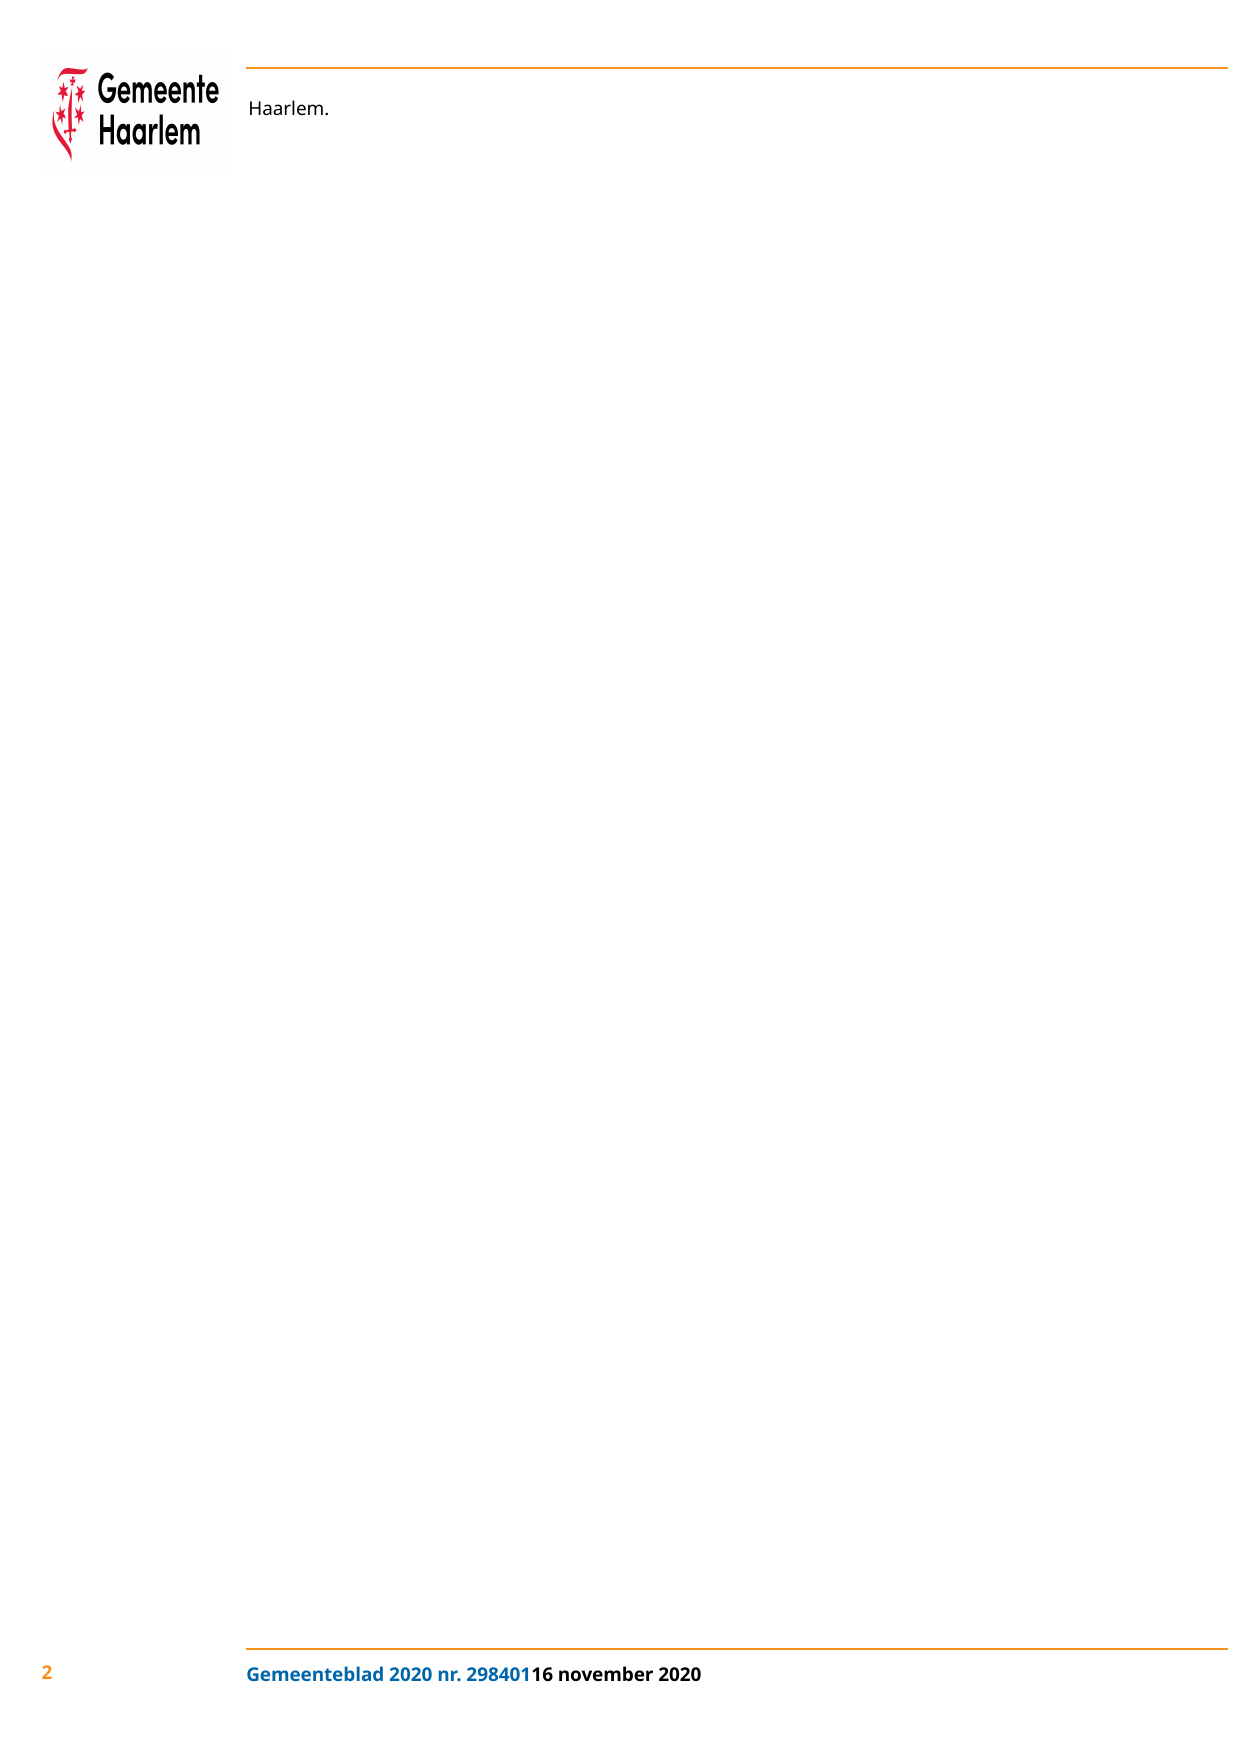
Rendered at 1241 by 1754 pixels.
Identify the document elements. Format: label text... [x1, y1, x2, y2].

text Haarlem. [248, 95, 1152, 121]
picture [41, 47, 231, 172]
